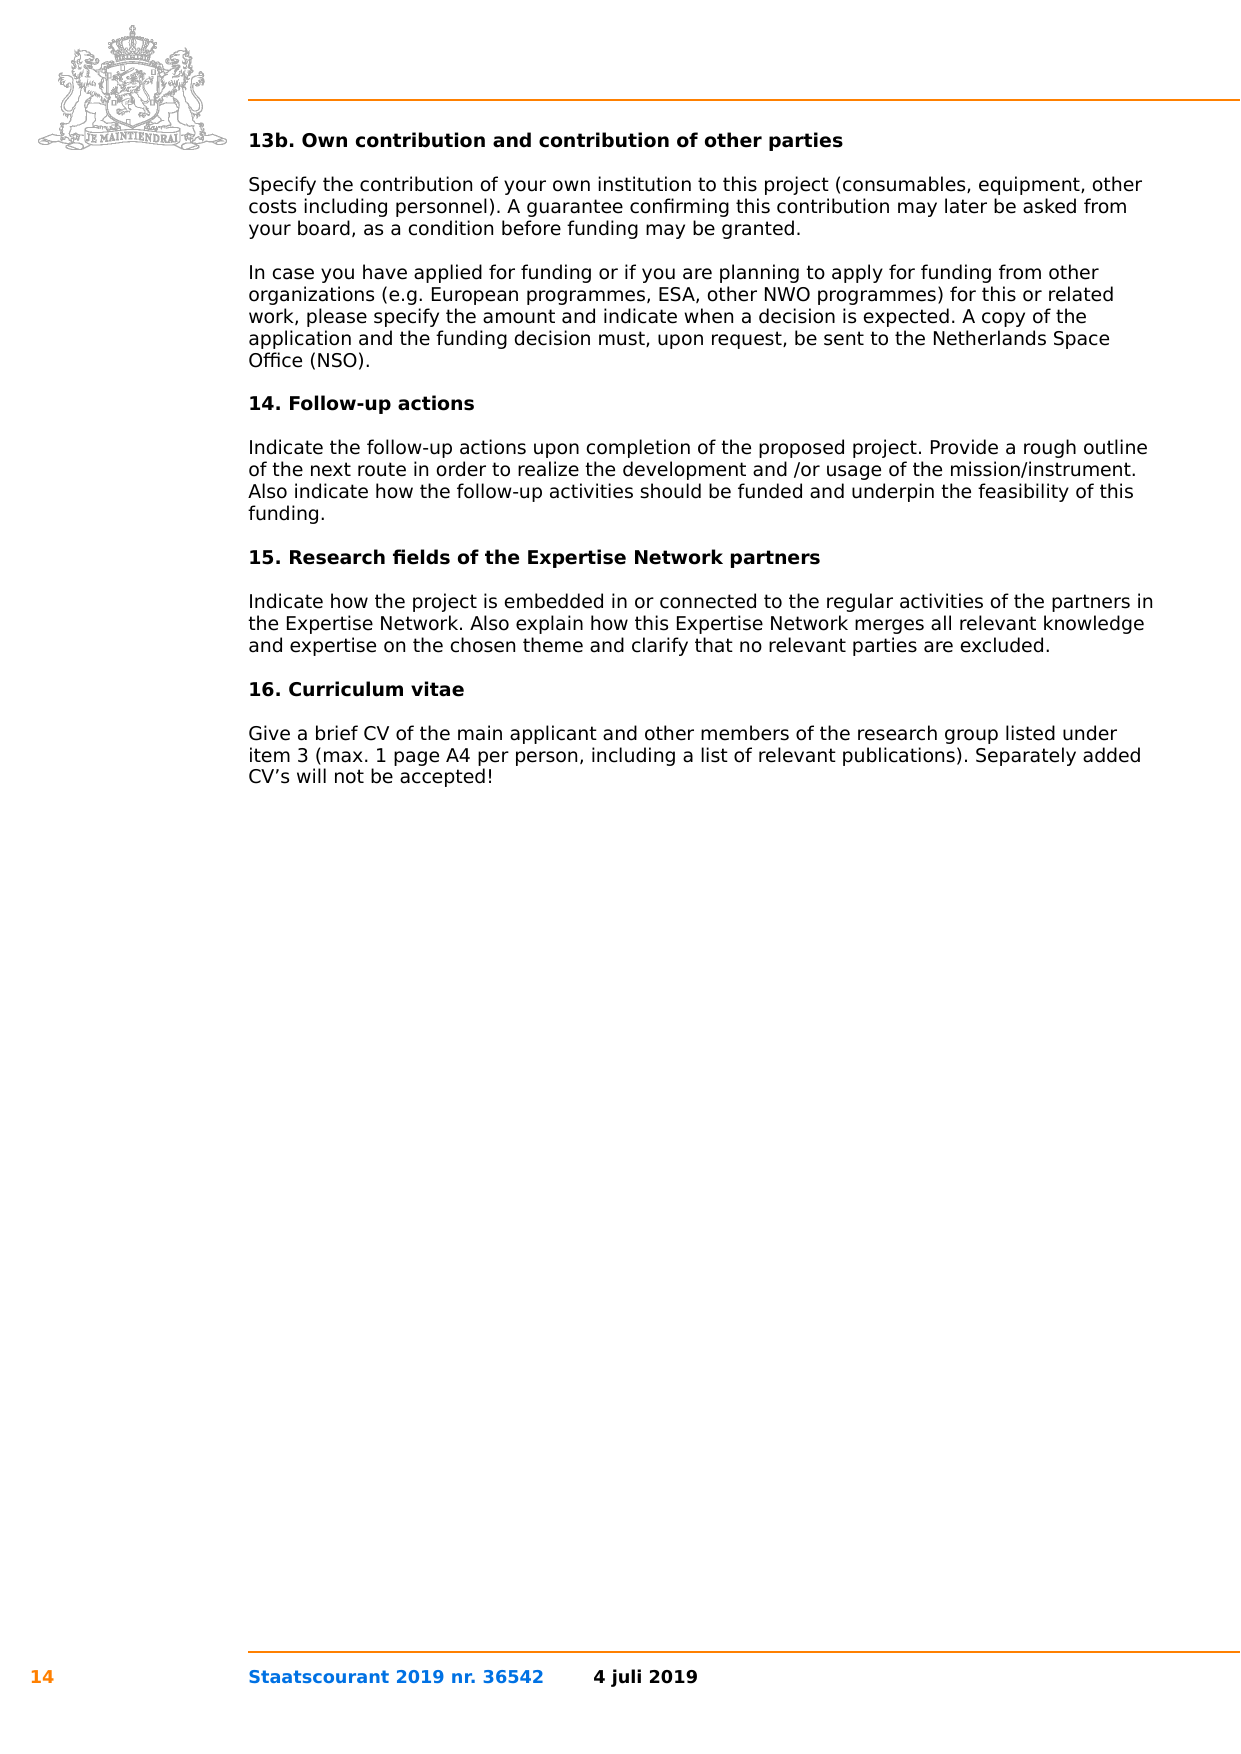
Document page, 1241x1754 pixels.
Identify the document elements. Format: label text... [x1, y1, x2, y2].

subtitle 13b. Own contribution and contribution of other parties [248, 130, 1163, 152]
text In case you have applied for funding or if you are planning to apply for funding from other organizations (e.g. European programmes, ESA, other NWO programmes) for this or related work, please specify the amount and indicate when a decision is expected. A copy of the application and the funding decision must, upon request, be sent to the Netherlands Space Office (NSO). [248, 262, 1163, 371]
text Give a brief CV of the main applicant and other members of the research group listed under item 3 (max. 1 page A4 per person, including a list of relevant publications). Separately added CV’s will not be accepted! [248, 722, 1163, 788]
picture [38, 25, 227, 150]
subtitle 16. Curriculum vitae [248, 679, 1163, 701]
subtitle 14. Follow-up actions [248, 393, 1163, 415]
text Specify the contribution of your own institution to this project (consumables, equipment, other costs including personnel). A guarantee confirming this contribution may later be asked from your board, as a condition before funding may be granted. [248, 174, 1163, 240]
subtitle 15. Research fields of the Expertise Network partners [248, 547, 1163, 569]
text Indicate how the project is embedded in or connected to the regular activities of the partners in the Expertise Network. Also explain how this Expertise Network merges all relevant knowledge and expertise on the chosen theme and clarify that no relevant parties are excluded. [248, 591, 1163, 657]
text Indicate the follow-up actions upon completion of the proposed project. Provide a rough outline of the next route in order to realize the development and /or usage of the mission/instrument. Also indicate how the follow-up activities should be funded and underpin the feasibility of this funding. [248, 437, 1163, 525]
